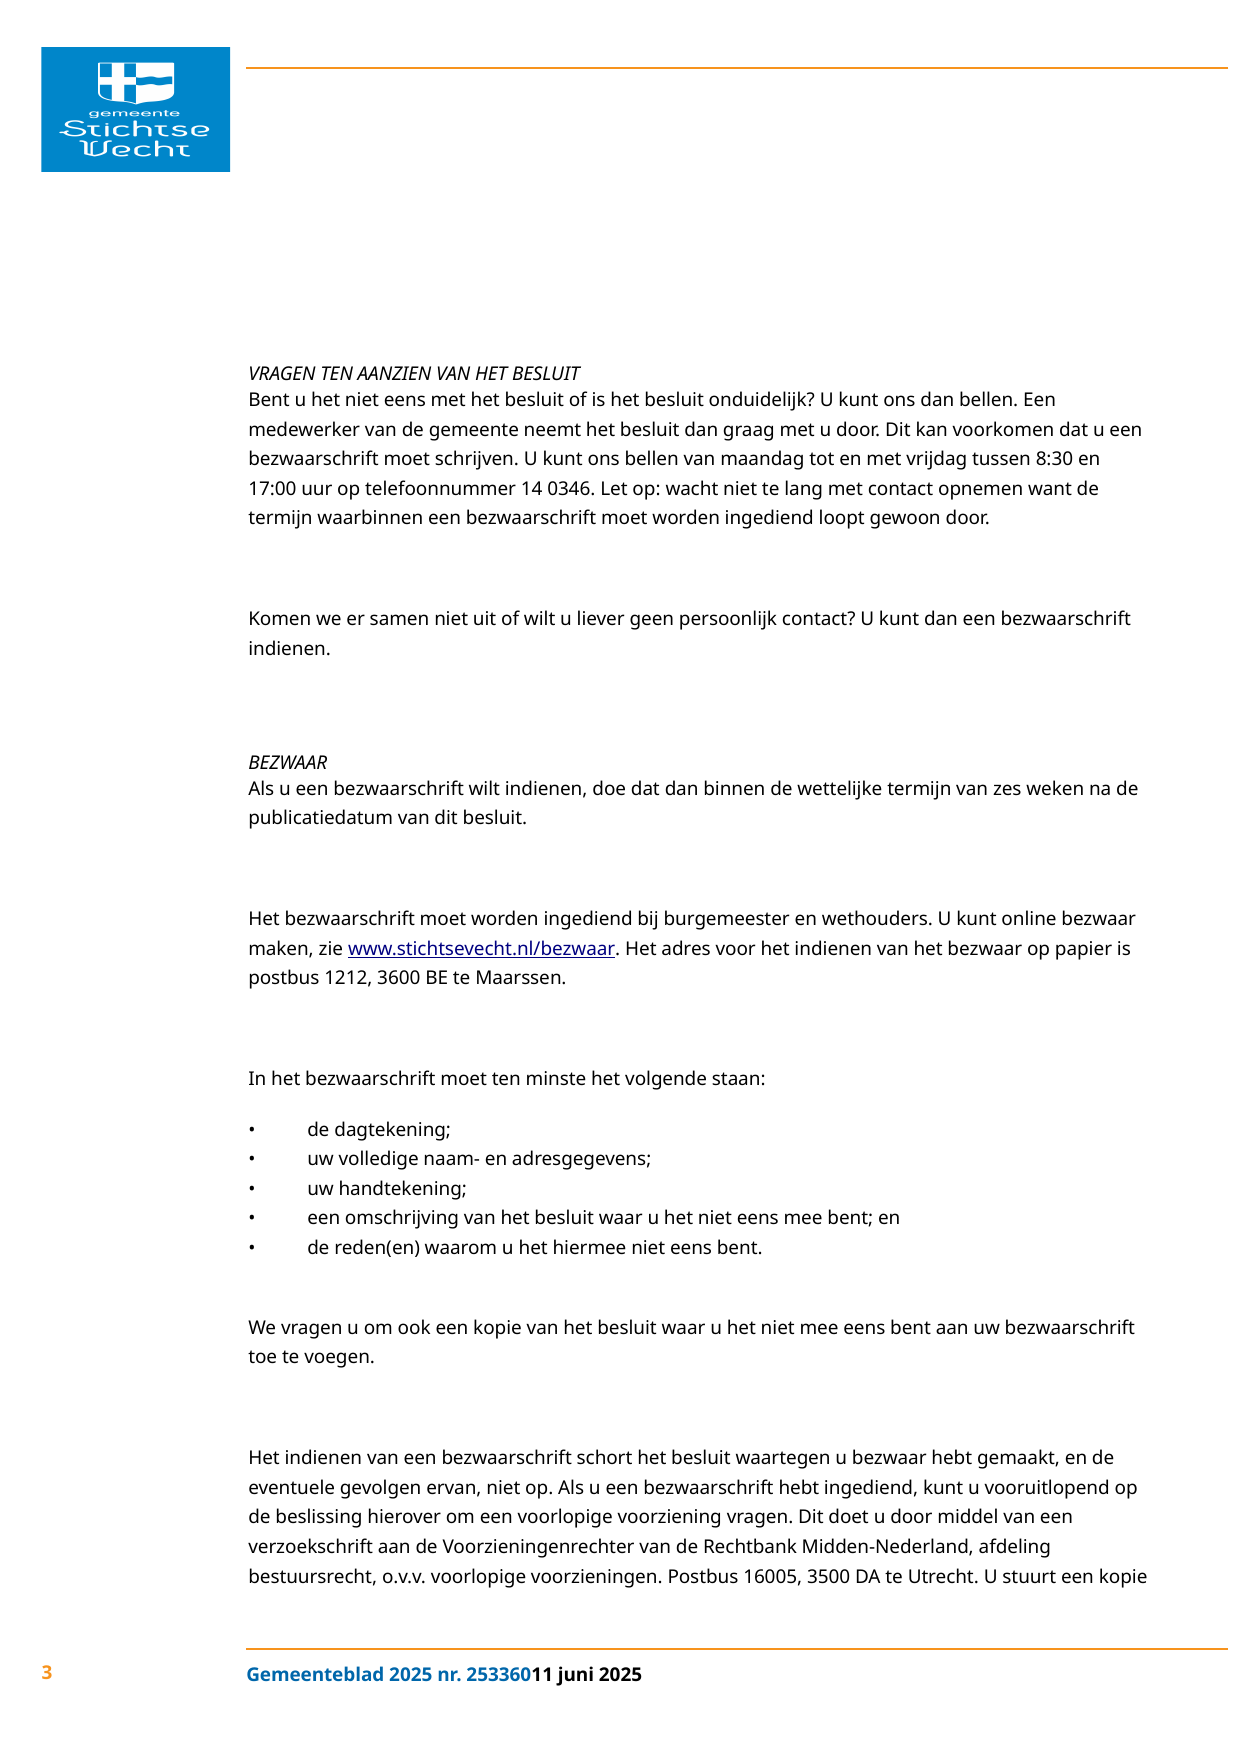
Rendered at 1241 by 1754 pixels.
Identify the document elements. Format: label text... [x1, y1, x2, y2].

text BEZWAAR [248, 749, 1152, 775]
picture [137, 63, 174, 103]
text We vragen u om ook een kopie van het besluit waar u het niet mee eens bent aan uw bezwaarschrift toe te voegen. [248, 1314, 1152, 1369]
text In het bezwaarschrift moet ten minste het volgende staan: [248, 1065, 1152, 1091]
text Als u een bezwaarschrift wilt indienen, doe dat dan binnen de wettelijke termijn van zes weken na de publicatiedatum van dit besluit. [248, 775, 1152, 830]
text Bent u het niet eens met het besluit of is het besluit onduidelijk? U kunt ons dan bellen. Een medewerker van de gemeente neemt het besluit dan graag met u door. Dit kan voorkomen dat u een bezwaarschrift moet schrijven. U kunt ons bellen van maandag tot en met vrijdag tussen 8:30 en 17:00 uur op telefoonnummer 14 0346. Let op: wacht niet te lang met contact opnemen want de termijn waarbinnen een bezwaarschrift moet worden ingediend loopt gewoon door. [248, 386, 1152, 530]
text Het indienen van een bezwaarschrift schort het besluit waartegen u bezwaar hebt gemaakt, en de eventuele gevolgen ervan, niet op. Als u een bezwaarschrift hebt ingediend, kunt u vooruitlopend op de beslissing hierover om een voorlopige voorziening vragen. Dit doet u door middel van een verzoekschrift aan de Voorzieningenrechter van de Rechtbank Midden-Nederland, afdeling bestuursrecht, o.v.v. voorlopige voorzieningen. Postbus 16005, 3500 DA te Utrecht. U stuurt een kopie [248, 1444, 1152, 1589]
picture [99, 63, 135, 101]
list de reden(en) waarom u het hiermee niet eens bent. [248, 1234, 1152, 1260]
text Komen we er samen niet uit of wilt u liever geen persoonlijk contact? U kunt dan een bezwaarschrift indienen. [248, 605, 1152, 661]
list uw volledige naam- en adresgegevens; [248, 1145, 1152, 1171]
list de dagtekening; [248, 1116, 1152, 1142]
list een omschrijving van het besluit waar u het niet eens mee bent; en [248, 1204, 1152, 1230]
text Het bezwaarschrift moet worden ingediend bij burgemeester en wethouders. U kunt online bezwaar maken, zie www.stichtsevecht.nl/bezwaar. Het adres voor het indienen van het bezwaar op papier is postbus 1212, 3600 BE te Maarssen. [248, 905, 1152, 990]
text VRAGEN TEN AANZIEN VAN HET BESLUIT [248, 360, 1152, 386]
list uw handtekening; [248, 1175, 1152, 1201]
